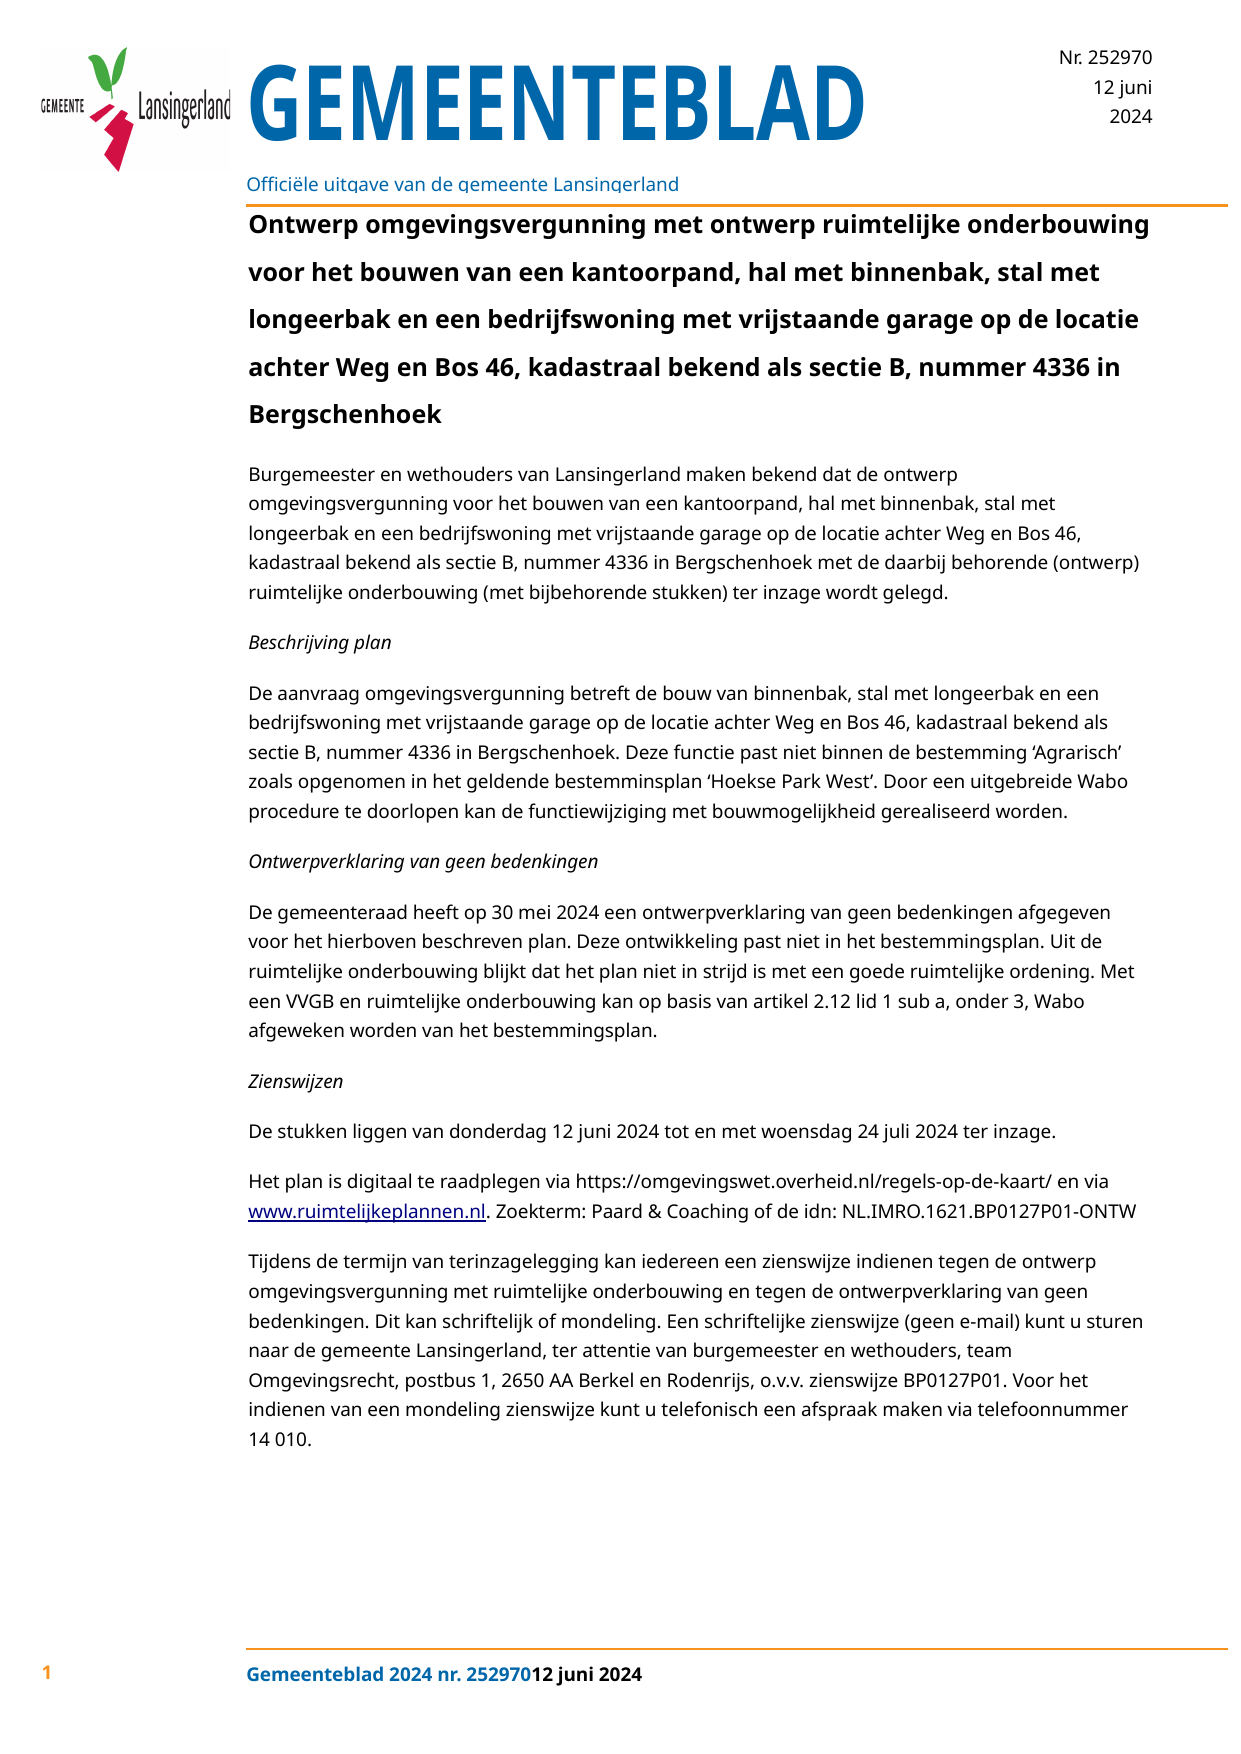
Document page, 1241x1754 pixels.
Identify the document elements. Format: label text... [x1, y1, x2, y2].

text De gemeenteraad heeft op 30 mei 2024 een ontwerpverklaring van geen bedenkingen afgegeven voor het hierboven beschreven plan. Deze ontwikkeling past niet in het bestemmingsplan. Uit de ruimtelijke onderbouwing blijkt dat het plan niet in strijd is met een goede ruimtelijke ordening. Met een VVGB en ruimtelijke onderbouwing kan op basis van artikel 2.12 lid 1 sub a, onder 3, Wabo afgeweken worden van het bestemmingsplan. [248, 899, 1152, 1043]
text Ontwerp omgevingsvergunning met ontwerp ruimtelijke onderbouwing voor het bouwen van een kantoorpand, hal met binnenbak, stal met longeerbak en een bedrijfswoning met vrijstaande garage op de locatie achter Weg en Bos 46, kadastraal bekend als sectie B, nummer 4336 in Bergschenhoek [248, 207, 1152, 431]
text Tijdens de termijn van terinzagelegging kan iedereen een zienswijze indienen tegen de ontwerp omgevingsvergunning met ruimtelijke onderbouwing en tegen de ontwerpverklaring van geen bedenkingen. Dit kan schriftelijk of mondeling. Een schriftelijke zienswijze (geen e-mail) kunt u sturen naar de gemeente Lansingerland, ter attentie van burgemeester en wethouders, team Omgevingsrecht, postbus 1, 2650 AA Berkel en Rodenrijs, o.v.v. zienswijze BP0127P01. Voor het indienen van een mondeling zienswijze kunt u telefonisch een afspraak maken via telefoonnummer 14 010. [248, 1249, 1152, 1452]
text Het plan is digitaal te raadplegen via https://omgevingswet.overheid.nl/regels-op-de-kaart/ en via www.ruimtelijkeplannen.nl. Zoekterm: Paard & Coaching of de idn: NL.IMRO.1621.BP0127P01-ONTW [248, 1169, 1152, 1224]
picture [41, 47, 231, 172]
text Ontwerpverklaring van geen bedenkingen [248, 849, 1152, 874]
text De aanvraag omgevingsvergunning betreft de bouw van binnenbak, stal met longeerbak en een bedrijfswoning met vrijstaande garage op de locatie achter Weg en Bos 46, kadastraal bekend als sectie B, nummer 4336 in Bergschenhoek. Deze functie past niet binnen de bestemming ‘Agrarisch’ zoals opgenomen in het geldende bestemminsplan ‘Hoekse Park West’. Door een uitgebreide Wabo procedure te doorlopen kan de functiewijziging met bouwmogelijkheid gerealiseerd worden. [248, 680, 1152, 824]
text Beschrijving plan [248, 629, 1152, 655]
text Burgemeester en wethouders van Lansingerland maken bekend dat de ontwerp omgevingsvergunning voor het bouwen van een kantoorpand, hal met binnenbak, stal met longeerbak en een bedrijfswoning met vrijstaande garage op de locatie achter Weg en Bos 46, kadastraal bekend als sectie B, nummer 4336 in Bergschenhoek met de daarbij behorende (ontwerp) ruimtelijke onderbouwing (met bijbehorende stukken) ter inzage wordt gelegd. [248, 461, 1152, 605]
text Zienswijzen [248, 1068, 1152, 1093]
text De stukken liggen van donderdag 12 juni 2024 tot en met woensdag 24 juli 2024 ter inzage. [248, 1118, 1152, 1144]
